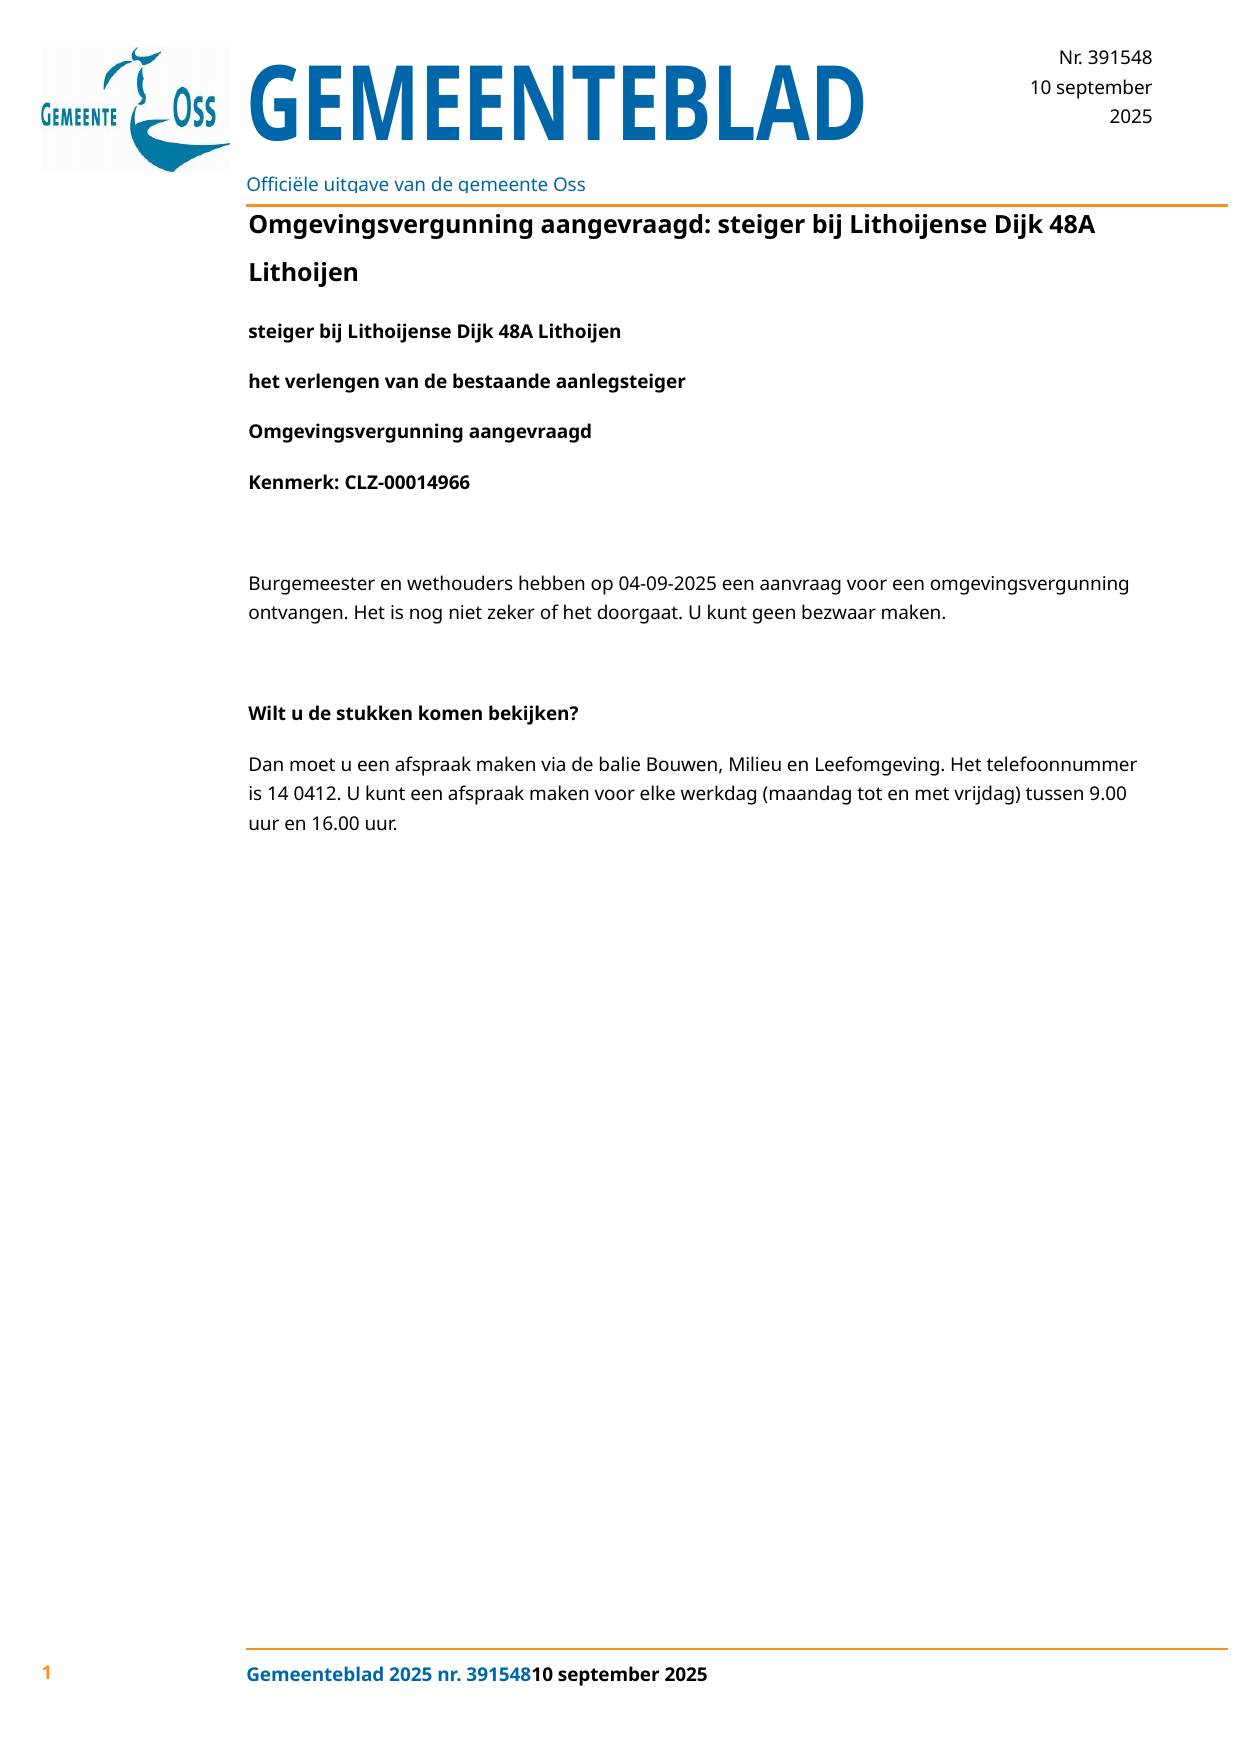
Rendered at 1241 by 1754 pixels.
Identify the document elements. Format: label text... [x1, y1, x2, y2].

text Omgevingsvergunning aangevraagd: steiger bij Lithoijense Dijk 48A Lithoijen [248, 207, 1152, 288]
text Omgevingsvergunning aangevraagd [248, 419, 1152, 444]
text Wilt u de stukken komen bekijken? [248, 700, 1152, 726]
text Dan moet u een afspraak maken via de balie Bouwen, Milieu en Leefomgeving. Het telefoonnummer is 14 0412. U kunt een afspraak maken voor elke werkdag (maandag tot en met vrijdag) tussen 9.00 uur en 16.00 uur. [248, 751, 1152, 836]
text steiger bij Lithoijense Dijk 48A Lithoijen [248, 318, 1152, 344]
text Burgemeester en wethouders hebben op 04-09-2025 een aanvraag voor een omgevingsvergunning ontvangen. Het is nog niet zeker of het doorgaat. U kunt geen bezwaar maken. [248, 570, 1152, 625]
text het verlengen van de bestaande aanlegsteiger [248, 368, 1152, 394]
text Kenmerk: CLZ-00014966 [248, 469, 1152, 495]
picture [41, 47, 231, 172]
